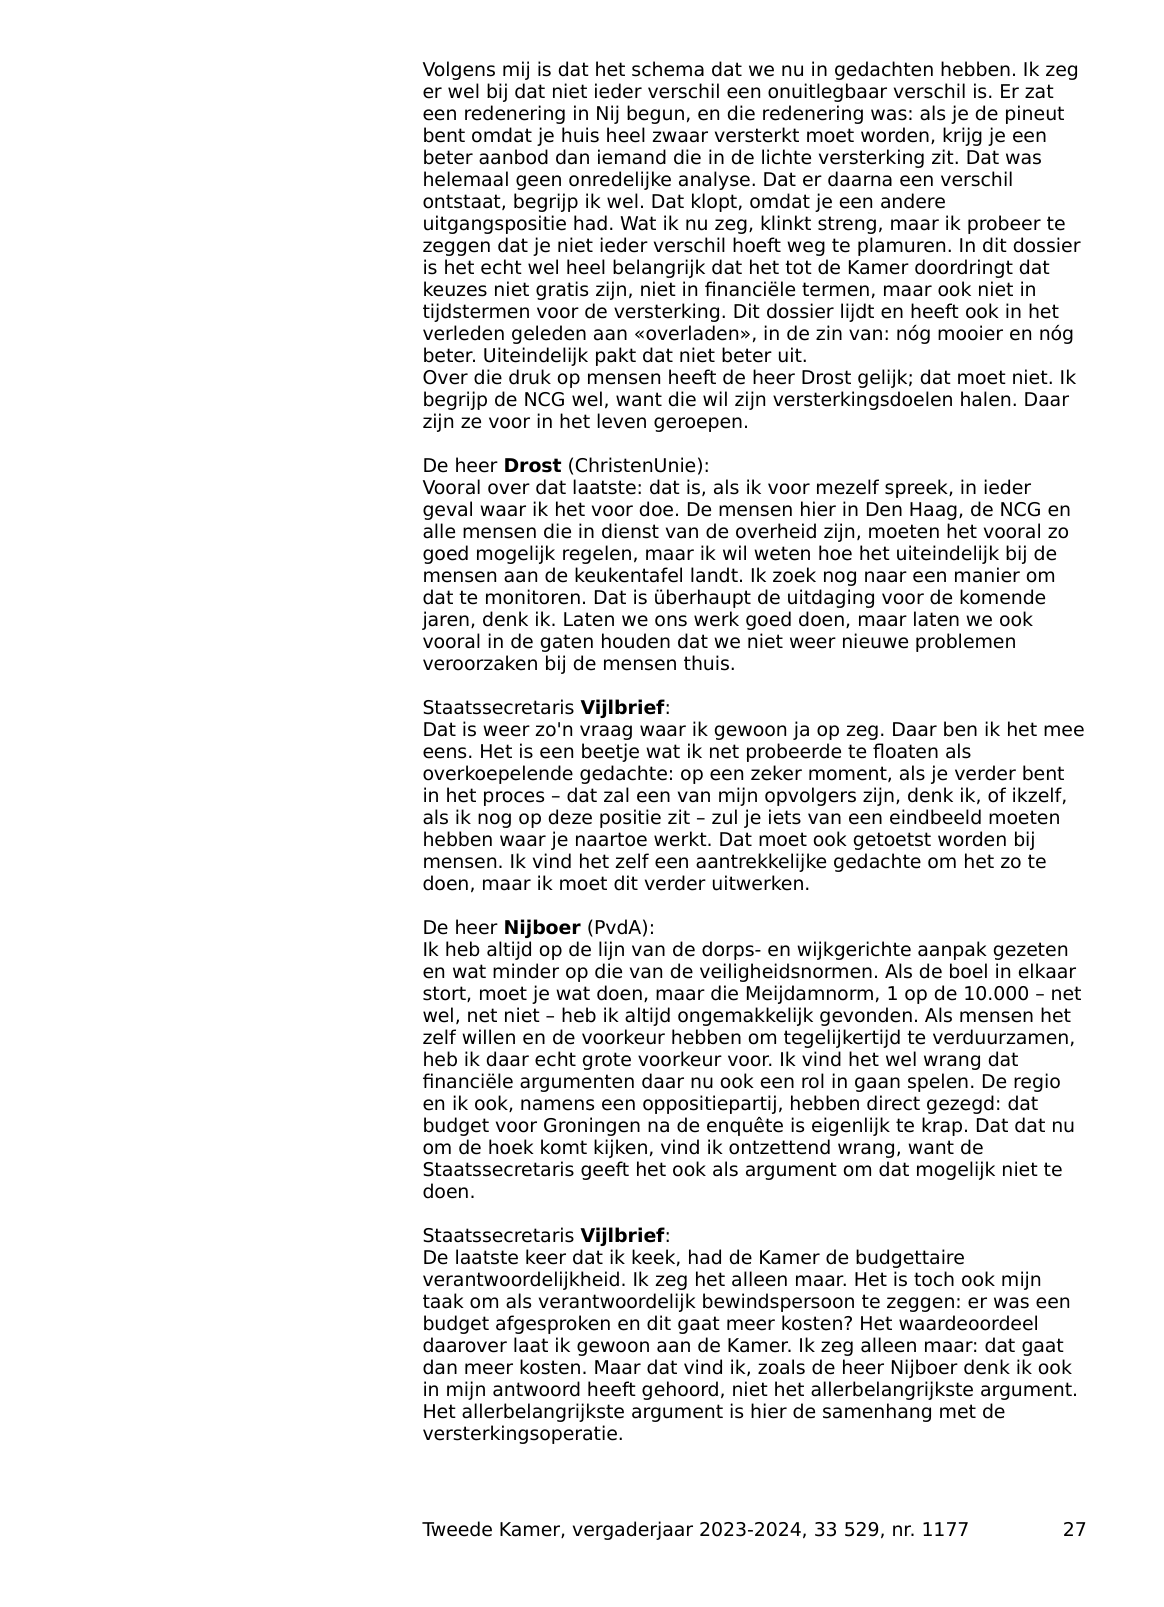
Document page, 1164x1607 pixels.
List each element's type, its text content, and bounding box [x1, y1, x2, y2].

text De heer Drost (ChristenUnie): [422, 455, 1087, 477]
text Volgens mij is dat het schema dat we nu in gedachten hebben. Ik zeg er wel bij dat niet ieder verschil een onuitlegbaar verschil is. Er zat een redenering in Nij begun, en die redenering was: als je de pineut bent omdat je huis heel zwaar versterkt moet worden, krijg je een beter aanbod dan iemand die in de lichte versterking zit. Dat was helemaal geen onredelijke analyse. Dat er daarna een verschil ontstaat, begrijp ik wel. Dat klopt, omdat je een andere uitgangspositie had. Wat ik nu zeg, klinkt streng, maar ik probeer te zeggen dat je niet ieder verschil hoeft weg te plamuren. In dit dossier is het echt wel heel belangrijk dat het tot de Kamer doordringt dat keuzes niet gratis zijn, niet in financiële termen, maar ook niet in tijdstermen voor de versterking. Dit dossier lijdt en heeft ook in het verleden geleden aan «overladen», in de zin van: nóg mooier en nóg beter. Uiteindelijk pakt dat niet beter uit. [422, 59, 1087, 367]
text Ik heb altijd op de lijn van de dorps- en wijkgerichte aanpak gezeten en wat minder op die van de veiligheidsnormen. Als de boel in elkaar stort, moet je wat doen, maar die Meijdamnorm, 1 op de 10.000 – net wel, net niet – heb ik altijd ongemakkelijk gevonden. Als mensen het zelf willen en de voorkeur hebben om tegelijkertijd te verduurzamen, heb ik daar echt grote voorkeur voor. Ik vind het wel wrang dat financiële argumenten daar nu ook een rol in gaan spelen. De regio en ik ook, namens een oppositiepartij, hebben direct gezegd: dat budget voor Groningen na de enquête is eigenlijk te krap. Dat dat nu om de hoek komt kijken, vind ik ontzettend wrang, want de Staatssecretaris geeft het ook als argument om dat mogelijk niet te doen. [422, 939, 1087, 1203]
text Dat is weer zo'n vraag waar ik gewoon ja op zeg. Daar ben ik het mee eens. Het is een beetje wat ik net probeerde te floaten als overkoepelende gedachte: op een zeker moment, als je verder bent in het proces – dat zal een van mijn opvolgers zijn, denk ik, of ikzelf, als ik nog op deze positie zit – zul je iets van een eindbeeld moeten hebben waar je naartoe werkt. Dat moet ook getoetst worden bij mensen. Ik vind het zelf een aantrekkelijke gedachte om het zo te doen, maar ik moet dit verder uitwerken. [422, 719, 1087, 895]
text Over die druk op mensen heeft de heer Drost gelijk; dat moet niet. Ik begrijp de NCG wel, want die wil zijn versterkingsdoelen halen. Daar zijn ze voor in het leven geroepen. [422, 367, 1087, 433]
text Vooral over dat laatste: dat is, als ik voor mezelf spreek, in ieder geval waar ik het voor doe. De mensen hier in Den Haag, de NCG en alle mensen die in dienst van de overheid zijn, moeten het vooral zo goed mogelijk regelen, maar ik wil weten hoe het uiteindelijk bij de mensen aan de keukentafel landt. Ik zoek nog naar een manier om dat te monitoren. Dat is überhaupt de uitdaging voor de komende jaren, denk ik. Laten we ons werk goed doen, maar laten we ook vooral in de gaten houden dat we niet weer nieuwe problemen veroorzaken bij de mensen thuis. [422, 477, 1087, 675]
text Staatssecretaris Vijlbrief: [422, 1225, 1087, 1247]
text De laatste keer dat ik keek, had de Kamer de budgettaire verantwoordelijkheid. Ik zeg het alleen maar. Het is toch ook mijn taak om als verantwoordelijk bewindspersoon te zeggen: er was een budget afgesproken en dit gaat meer kosten? Het waardeoordeel daarover laat ik gewoon aan de Kamer. Ik zeg alleen maar: dat gaat dan meer kosten. Maar dat vind ik, zoals de heer Nijboer denk ik ook in mijn antwoord heeft gehoord, niet het allerbelangrijkste argument. Het allerbelangrijkste argument is hier de samenhang met de versterkingsoperatie. [422, 1247, 1087, 1444]
text Staatssecretaris Vijlbrief: [422, 697, 1087, 719]
text De heer Nijboer (PvdA): [422, 917, 1087, 939]
